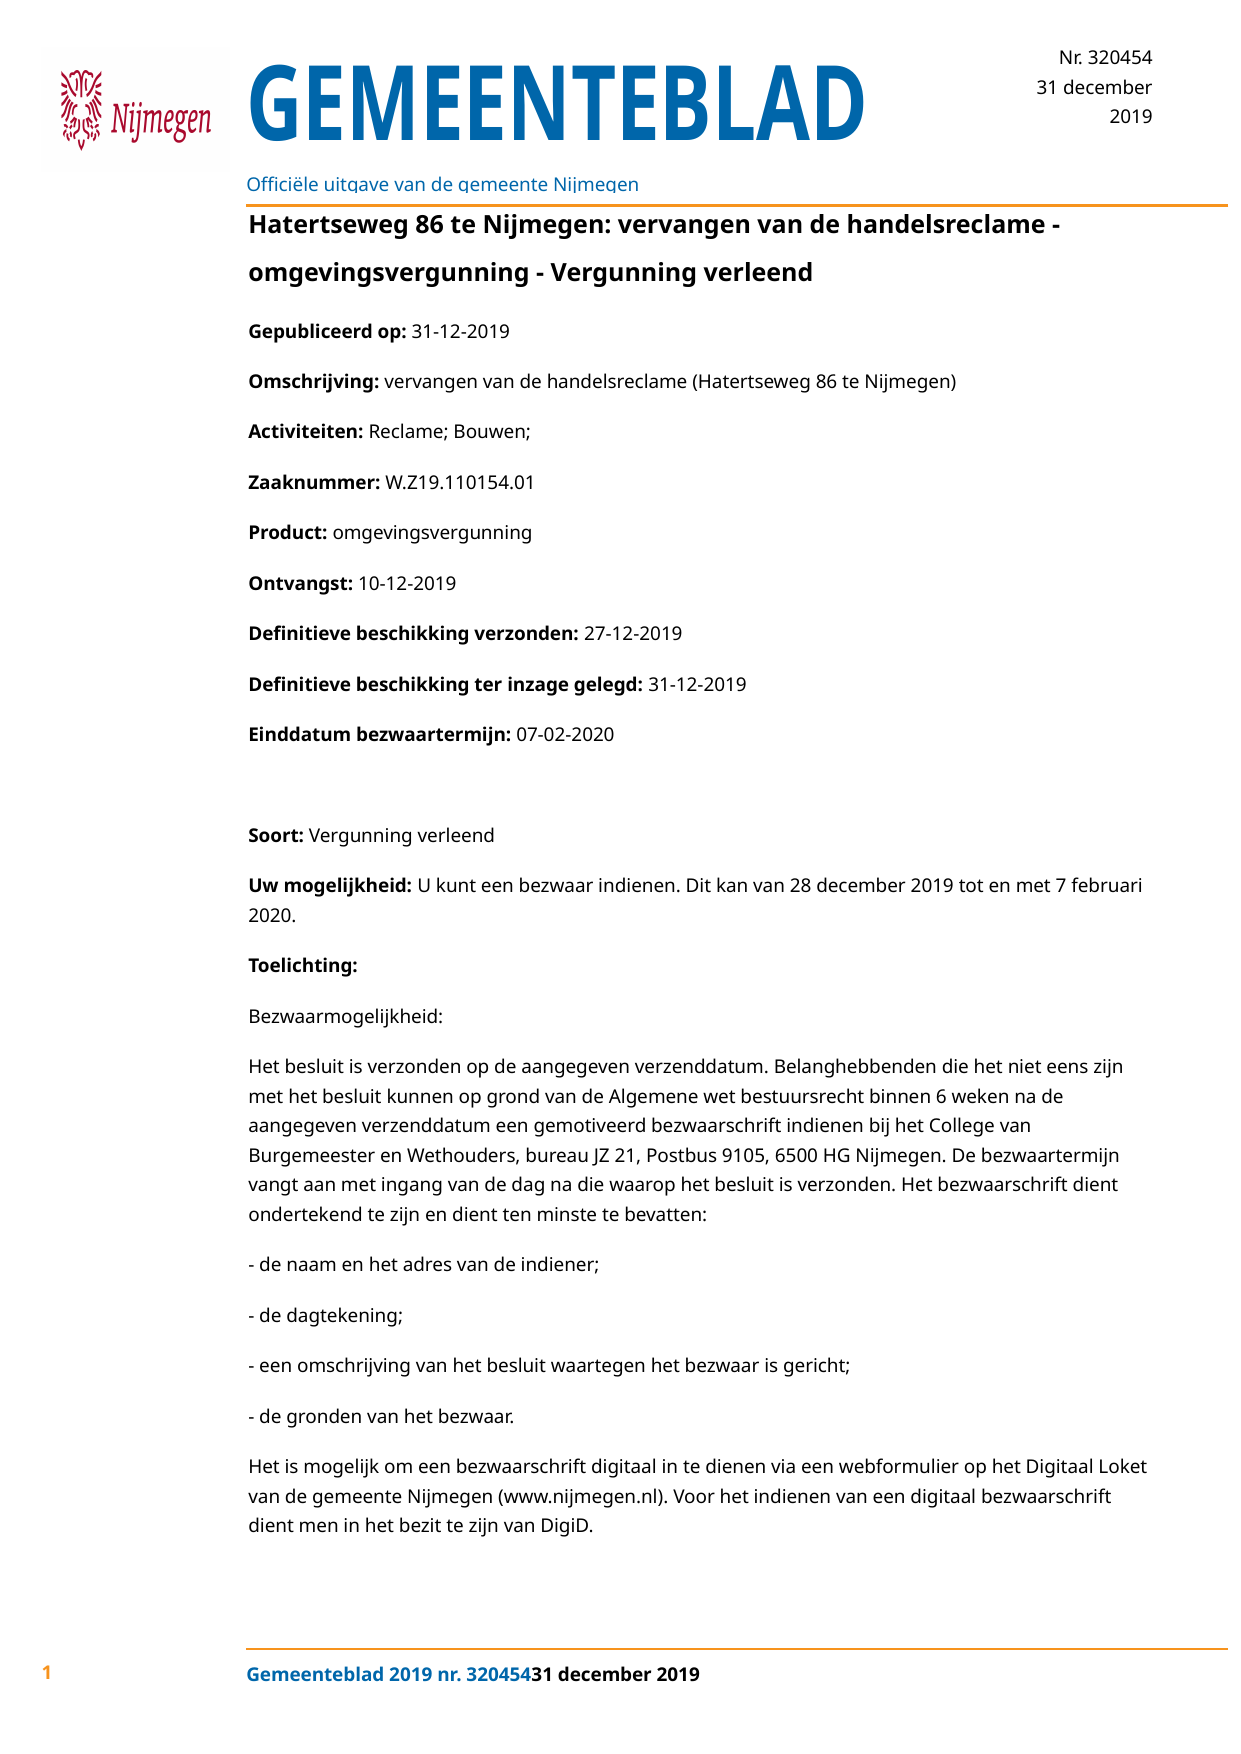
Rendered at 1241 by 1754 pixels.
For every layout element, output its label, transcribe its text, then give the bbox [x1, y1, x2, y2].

text - de naam en het adres van de indiener; [248, 1252, 1152, 1277]
text Bezwaarmogelijkheid: [248, 1003, 1152, 1029]
text Activiteiten: Reclame; Bouwen; [248, 419, 1152, 444]
text Einddatum bezwaartermijn: 07-02-2020 [248, 721, 1152, 747]
text Het besluit is verzonden op de aangegeven verzenddatum. Belanghebbenden die het niet eens zijn met het besluit kunnen op grond van de Algemene wet bestuursrecht binnen 6 weken na de aangegeven verzenddatum een gemotiveerd bezwaarschrift indienen bij het College van Burgemeester en Wethouders, bureau JZ 21, Postbus 9105, 6500 HG Nijmegen. De bezwaartermijn vangt aan met ingang van de dag na die waarop het besluit is verzonden. Het bezwaarschrift dient ondertekend te zijn en dient ten minste te bevatten: [248, 1053, 1152, 1227]
text Toelichting: [248, 952, 1152, 978]
text - de gronden van het bezwaar. [248, 1403, 1152, 1429]
text Soort: Vergunning verleend [248, 822, 1152, 848]
text Uw mogelijkheid: U kunt een bezwaar indienen. Dit kan van 28 december 2019 tot en met 7 februari 2020. [248, 872, 1152, 928]
text Omschrijving: vervangen van de handelsreclame (Hatertseweg 86 te Nijmegen) [248, 368, 1152, 394]
text Gepubliceerd op: 31-12-2019 [248, 318, 1152, 344]
text Ontvangst: 10-12-2019 [248, 570, 1152, 596]
text - een omschrijving van het besluit waartegen het bezwaar is gericht; [248, 1352, 1152, 1378]
text Definitieve beschikking ter inzage gelegd: 31-12-2019 [248, 671, 1152, 697]
text Definitieve beschikking verzonden: 27-12-2019 [248, 620, 1152, 646]
text Zaaknummer: W.Z19.110154.01 [248, 469, 1152, 495]
text Het is mogelijk om een bezwaarschrift digitaal in te dienen via een webformulier op het Digitaal Loket van de gemeente Nijmegen (www.nijmegen.nl). Voor het indienen van een digitaal bezwaarschrift dient men in het bezit te zijn van DigiD. [248, 1453, 1152, 1538]
text - de dagtekening; [248, 1302, 1152, 1328]
text Hatertseweg 86 te Nijmegen: vervangen van de handelsreclame - omgevingsvergunning - Vergunning verleend [248, 207, 1152, 288]
text Product: omgevingsvergunning [248, 519, 1152, 545]
picture [41, 47, 231, 172]
